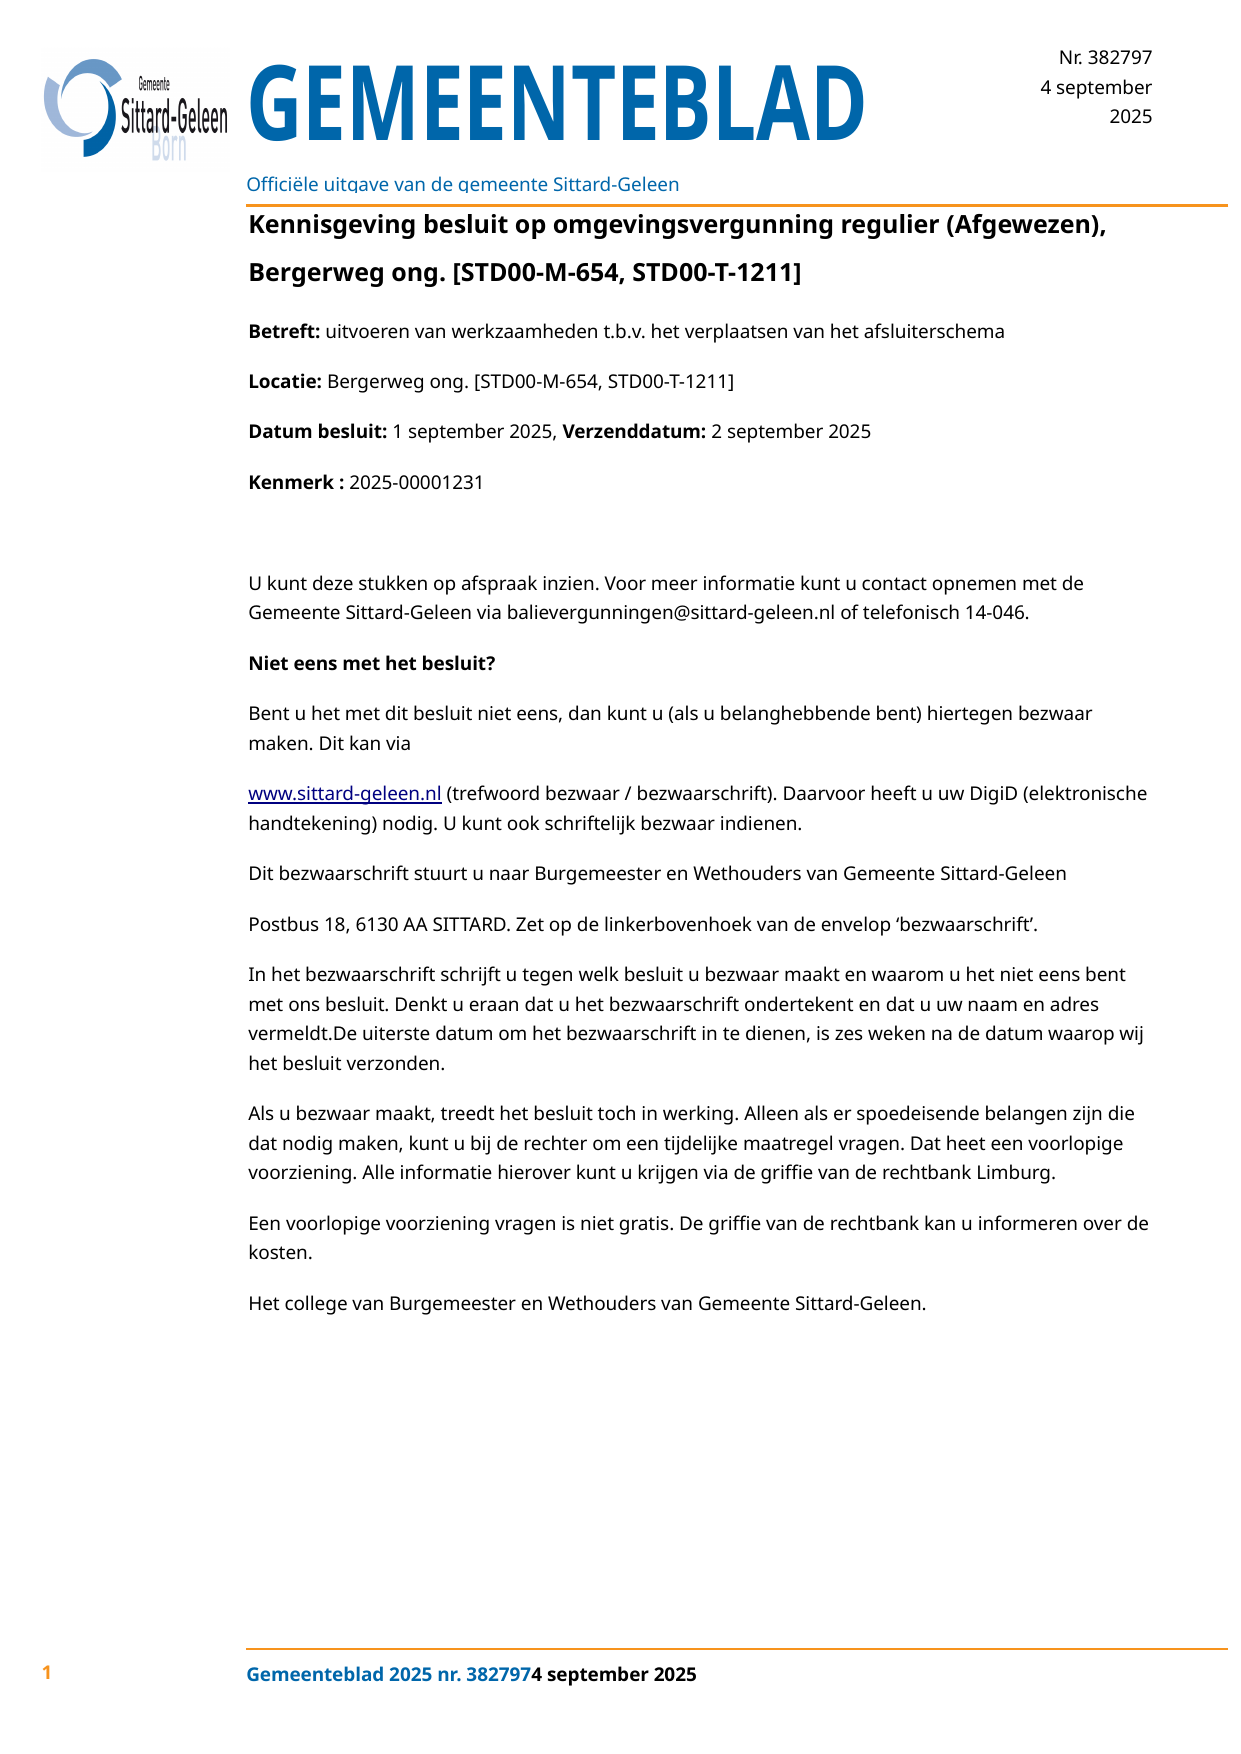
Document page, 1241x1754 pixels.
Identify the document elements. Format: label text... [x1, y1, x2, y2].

text In het bezwaarschrift schrijft u tegen welk besluit u bezwaar maakt en waarom u het niet eens bent met ons besluit. Denkt u eraan dat u het bezwaarschrift ondertekent en dat u uw naam en adres vermeldt.De uiterste datum om het bezwaarschrift in te dienen, is zes weken na de datum waarop wij het besluit verzonden. [248, 961, 1152, 1076]
text Niet eens met het besluit? [248, 650, 1152, 676]
text Als u bezwaar maakt, treedt het besluit toch in werking. Alleen als er spoedeisende belangen zijn die dat nodig maken, kunt u bij de rechter om een tijdelijke maatregel vragen. Dat heet een voorlopige voorziening. Alle informatie hierover kunt u krijgen via de griffie van de rechtbank Limburg. [248, 1100, 1152, 1185]
text Kenmerk : 2025-00001231 [248, 469, 1152, 495]
text Het college van Burgemeester en Wethouders van Gemeente Sittard-Geleen. [248, 1290, 1152, 1316]
text Kennisgeving besluit op omgevingsvergunning regulier (Afgewezen), Bergerweg ong. [STD00-M-654, STD00-T-1211] [248, 207, 1152, 288]
text Bent u het met dit besluit niet eens, dan kunt u (als u belanghebbende bent) hiertegen bezwaar maken. Dit kan via [248, 700, 1152, 756]
text Een voorlopige voorziening vragen is niet gratis. De griffie van de rechtbank kan u informeren over de kosten. [248, 1210, 1152, 1265]
text Betreft: uitvoeren van werkzaamheden t.b.v. het verplaatsen van het afsluiterschema [248, 318, 1152, 344]
text Postbus 18, 6130 AA SITTARD. Zet op de linkerbovenhoek van de envelop ‘bezwaarschrift’. [248, 911, 1152, 937]
text Dit bezwaarschrift stuurt u naar Burgemeester en Wethouders van Gemeente Sittard-Geleen [248, 860, 1152, 886]
text Locatie: Bergerweg ong. [STD00-M-654, STD00-T-1211] [248, 368, 1152, 394]
text Datum besluit: 1 september 2025, Verzenddatum: 2 september 2025 [248, 419, 1152, 444]
text U kunt deze stukken op afspraak inzien. Voor meer informatie kunt u contact opnemen met de Gemeente Sittard-Geleen via balievergunningen@sittard-geleen.nl of telefonisch 14-046. [248, 570, 1152, 625]
picture [41, 47, 231, 172]
text www.sittard-geleen.nl (trefwoord bezwaar / bezwaarschrift). Daarvoor heeft u uw DigiD (elektronische handtekening) nodig. U kunt ook schriftelijk bezwaar indienen. [248, 780, 1152, 836]
